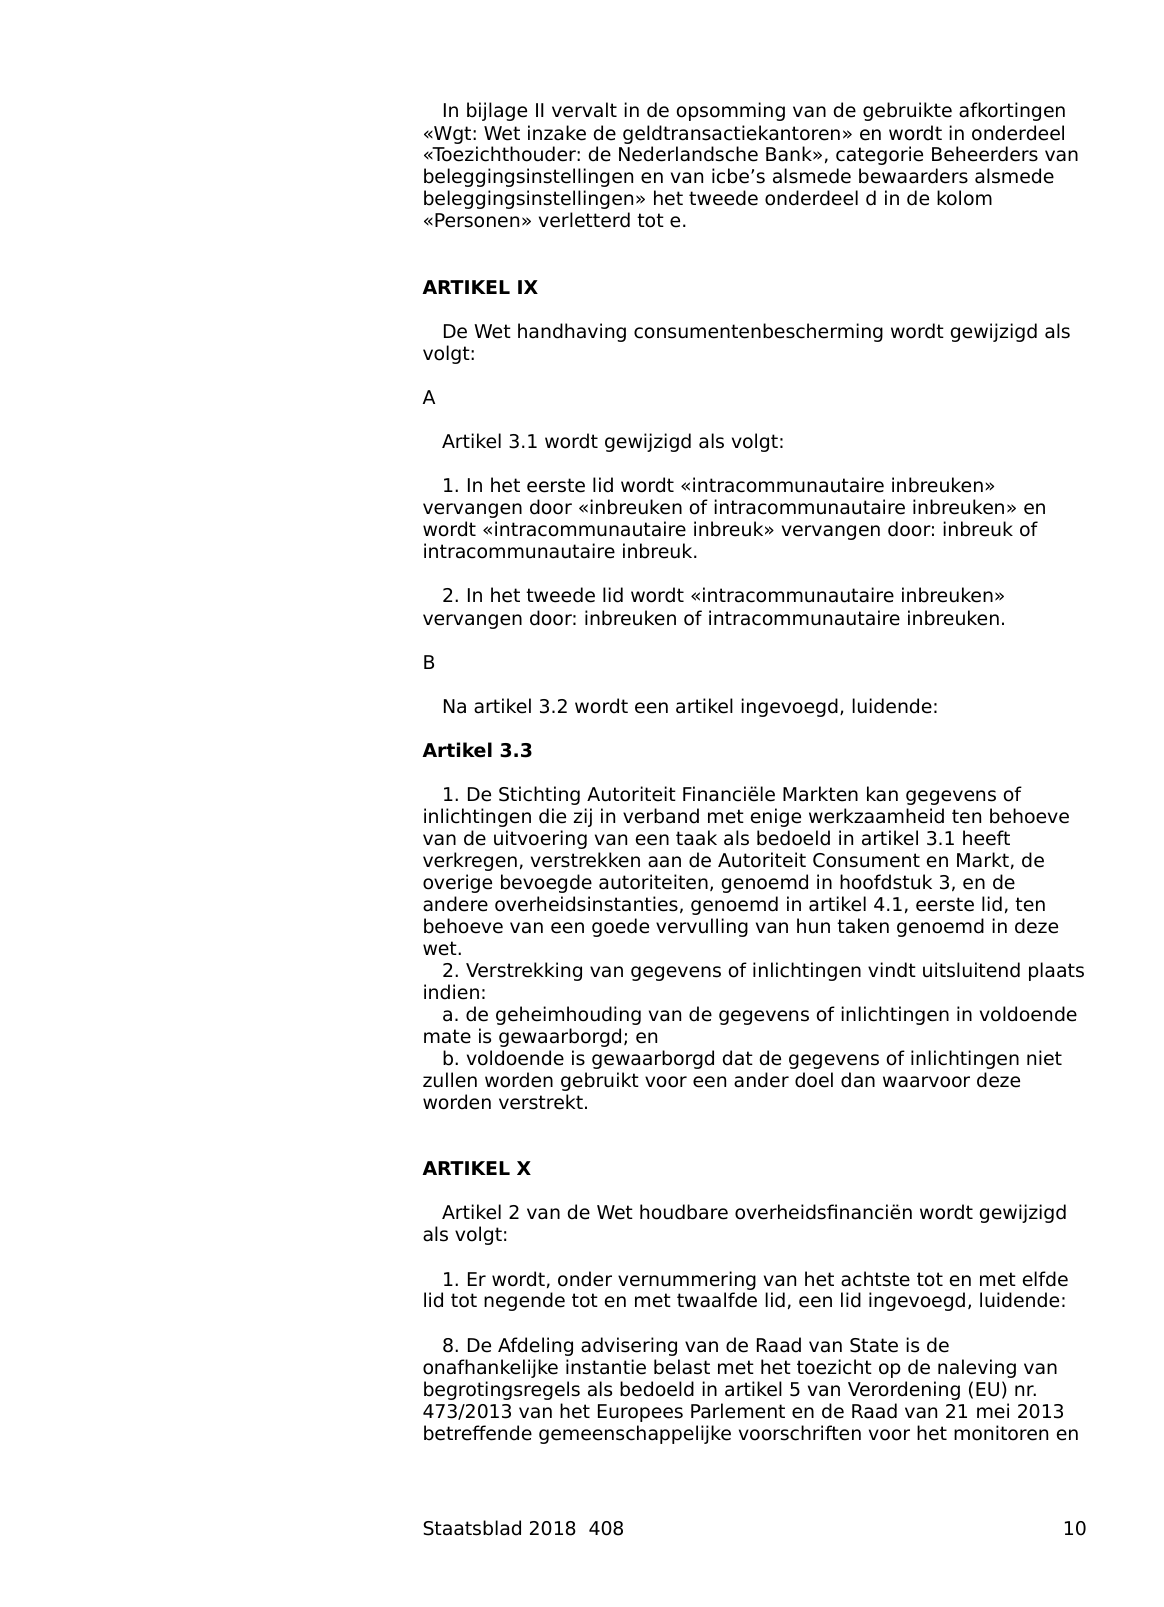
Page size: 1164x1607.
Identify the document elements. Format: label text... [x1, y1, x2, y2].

subtitle Artikel 3.3 [422, 740, 1087, 762]
text 8. De Afdeling advisering van de Raad van State is de onafhankelijke instantie belast met het toezicht op de naleving van begrotingsregels als bedoeld in artikel 5 van Verordening (EU) nr. 473/2013 van het Europees Parlement en de Raad van 21 mei 2013 betreffende gemeenschappelijke voorschriften voor het monitoren en [422, 1334, 1087, 1444]
text 1. In het eerste lid wordt «intracommunautaire inbreuken» vervangen door «inbreuken of intracommunautaire inbreuken» en wordt «intracommunautaire inbreuk» vervangen door: inbreuk of intracommunautaire inbreuk. [422, 475, 1087, 563]
text b. voldoende is gewaarborgd dat de gegevens of inlichtingen niet zullen worden gebruikt voor een ander doel dan waarvoor deze worden verstrekt. [422, 1048, 1087, 1114]
text 1. Er wordt, onder vernummering van het achtste tot en met elfde lid tot negende tot en met twaalfde lid, een lid ingevoegd, luidende: [422, 1268, 1087, 1312]
text B [422, 652, 1087, 673]
text 2. In het tweede lid wordt «intracommunautaire inbreuken» vervangen door: inbreuken of intracommunautaire inbreuken. [422, 585, 1087, 629]
text Artikel 3.1 wordt gewijzigd als volgt: [422, 431, 1087, 453]
subtitle ARTIKEL IX [422, 277, 1087, 299]
text 1. De Stichting Autoriteit Financiële Markten kan gegevens of inlichtingen die zij in verband met enige werkzaamheid ten behoeve van de uitvoering van een taak als bedoeld in artikel 3.1 heeft verkregen, verstrekken aan de Autoriteit Consument en Markt, de overige bevoegde autoriteiten, genoemd in hoofdstuk 3, en de andere overheidsinstanties, genoemd in artikel 4.1, eerste lid, ten behoeve van een goede vervulling van hun taken genoemd in deze wet. [422, 784, 1087, 960]
text In bijlage II vervalt in de opsomming van de gebruikte afkortingen «Wgt: Wet inzake de geldtransactiekantoren» en wordt in onderdeel «Toezichthouder: de Nederlandsche Bank», categorie Beheerders van beleggingsinstellingen en van icbe’s alsmede bewaarders alsmede beleggingsinstellingen» het tweede onderdeel d in de kolom «Personen» verletterd tot e. [422, 100, 1087, 232]
text Na artikel 3.2 wordt een artikel ingevoegd, luidende: [422, 696, 1087, 718]
subtitle ARTIKEL X [422, 1158, 1087, 1180]
text A [422, 387, 1087, 409]
text 2. Verstrekking van gegevens of inlichtingen vindt uitsluitend plaats indien: [422, 960, 1087, 1004]
text De Wet handhaving consumentenbescherming wordt gewijzigd als volgt: [422, 321, 1087, 365]
text Artikel 2 van de Wet houdbare overheidsfinanciën wordt gewijzigd als volgt: [422, 1202, 1087, 1246]
text a. de geheimhouding van de gegevens of inlichtingen in voldoende mate is gewaarborgd; en [422, 1004, 1087, 1048]
